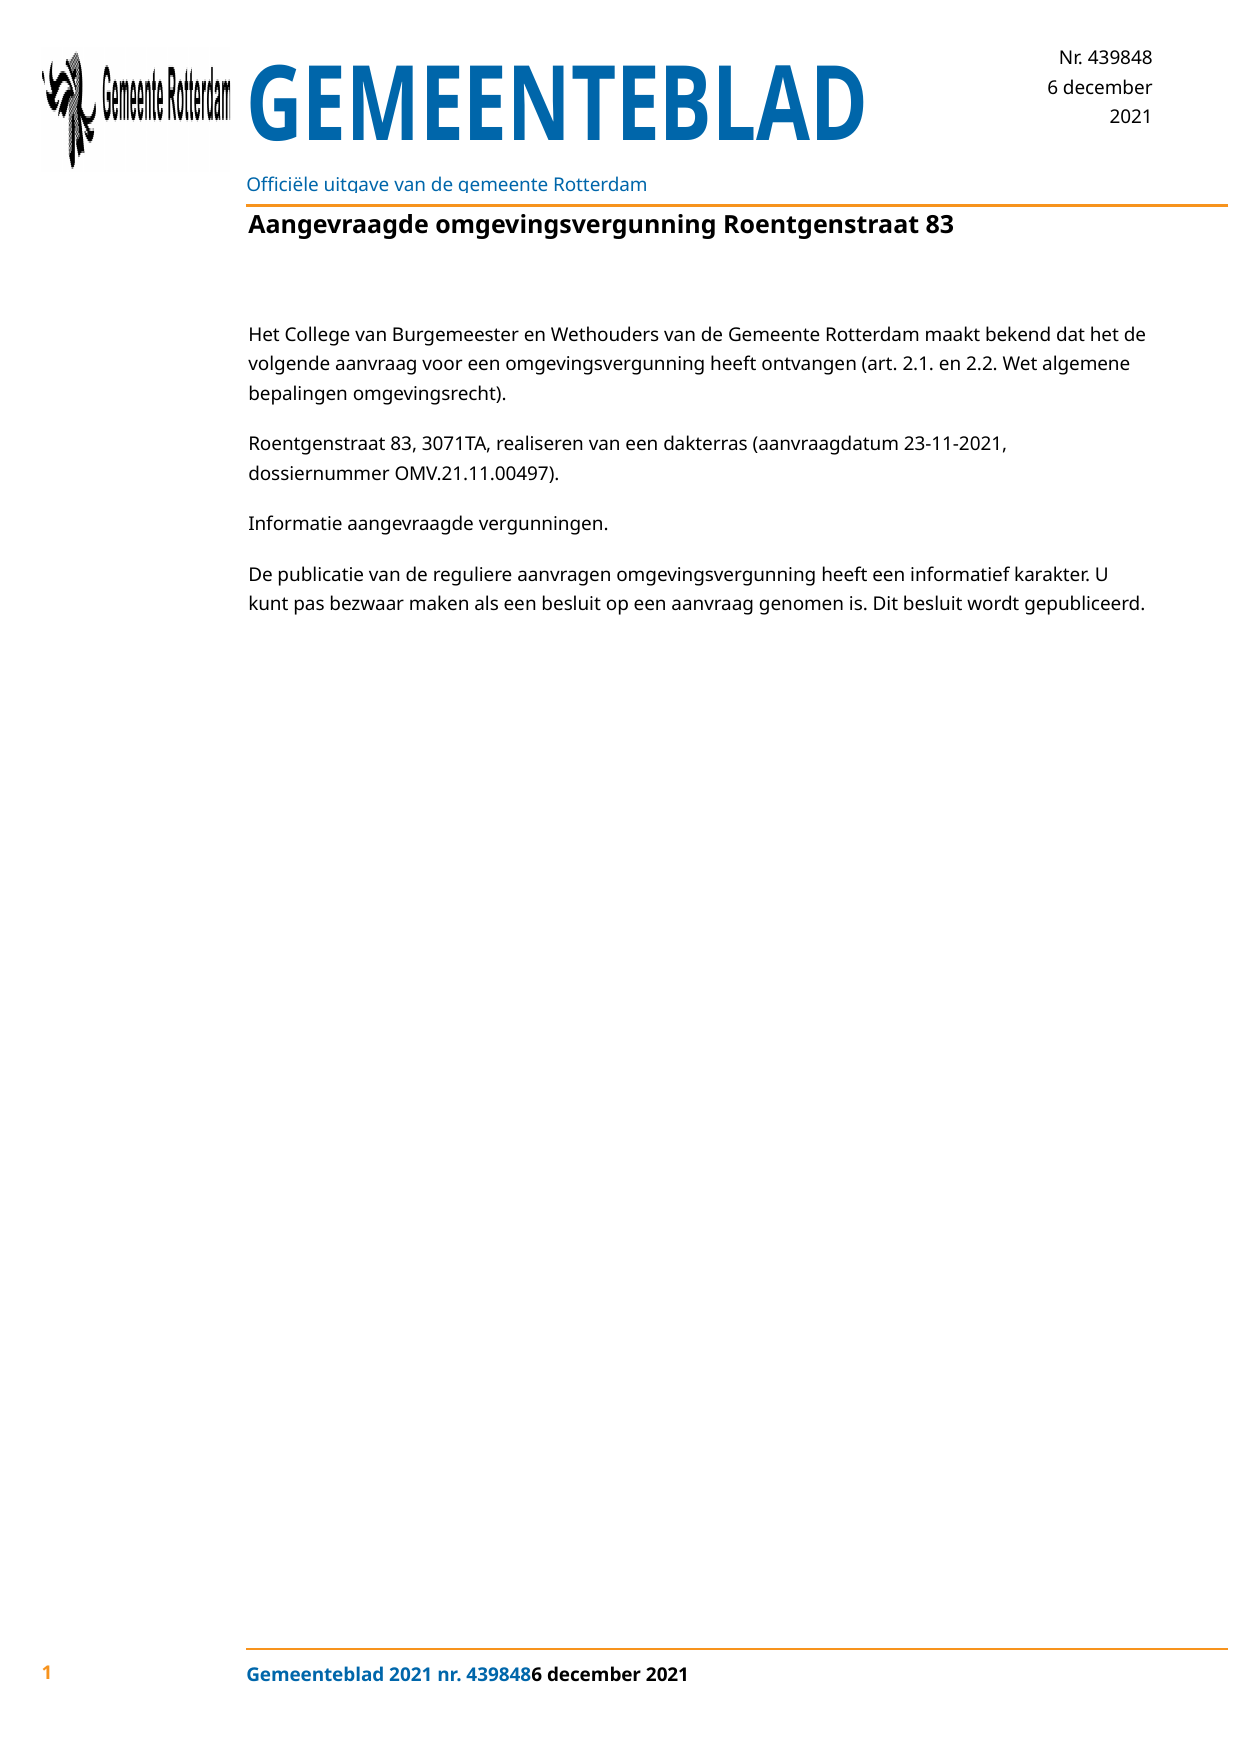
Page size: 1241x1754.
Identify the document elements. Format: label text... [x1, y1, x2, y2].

text Aangevraagde omgevingsvergunning Roentgenstraat 83 [248, 207, 1152, 241]
text Het College van Burgemeester en Wethouders van de Gemeente Rotterdam maakt bekend dat het de volgende aanvraag voor een omgevingsvergunning heeft ontvangen (art. 2.1. en 2.2. Wet algemene bepalingen omgevingsrecht). [248, 321, 1152, 406]
text De publicatie van de reguliere aanvragen omgevingsvergunning heeft een informatief karakter. U kunt pas bezwaar maken als een besluit op een aanvraag genomen is. Dit besluit wordt gepubliceerd. [248, 561, 1152, 616]
text Roentgenstraat 83, 3071TA, realiseren van een dakterras (aanvraagdatum 23-11-2021, dossiernummer OMV.21.11.00497). [248, 430, 1152, 486]
picture [41, 47, 231, 172]
text Informatie aangevraagde vergunningen. [248, 510, 1152, 536]
